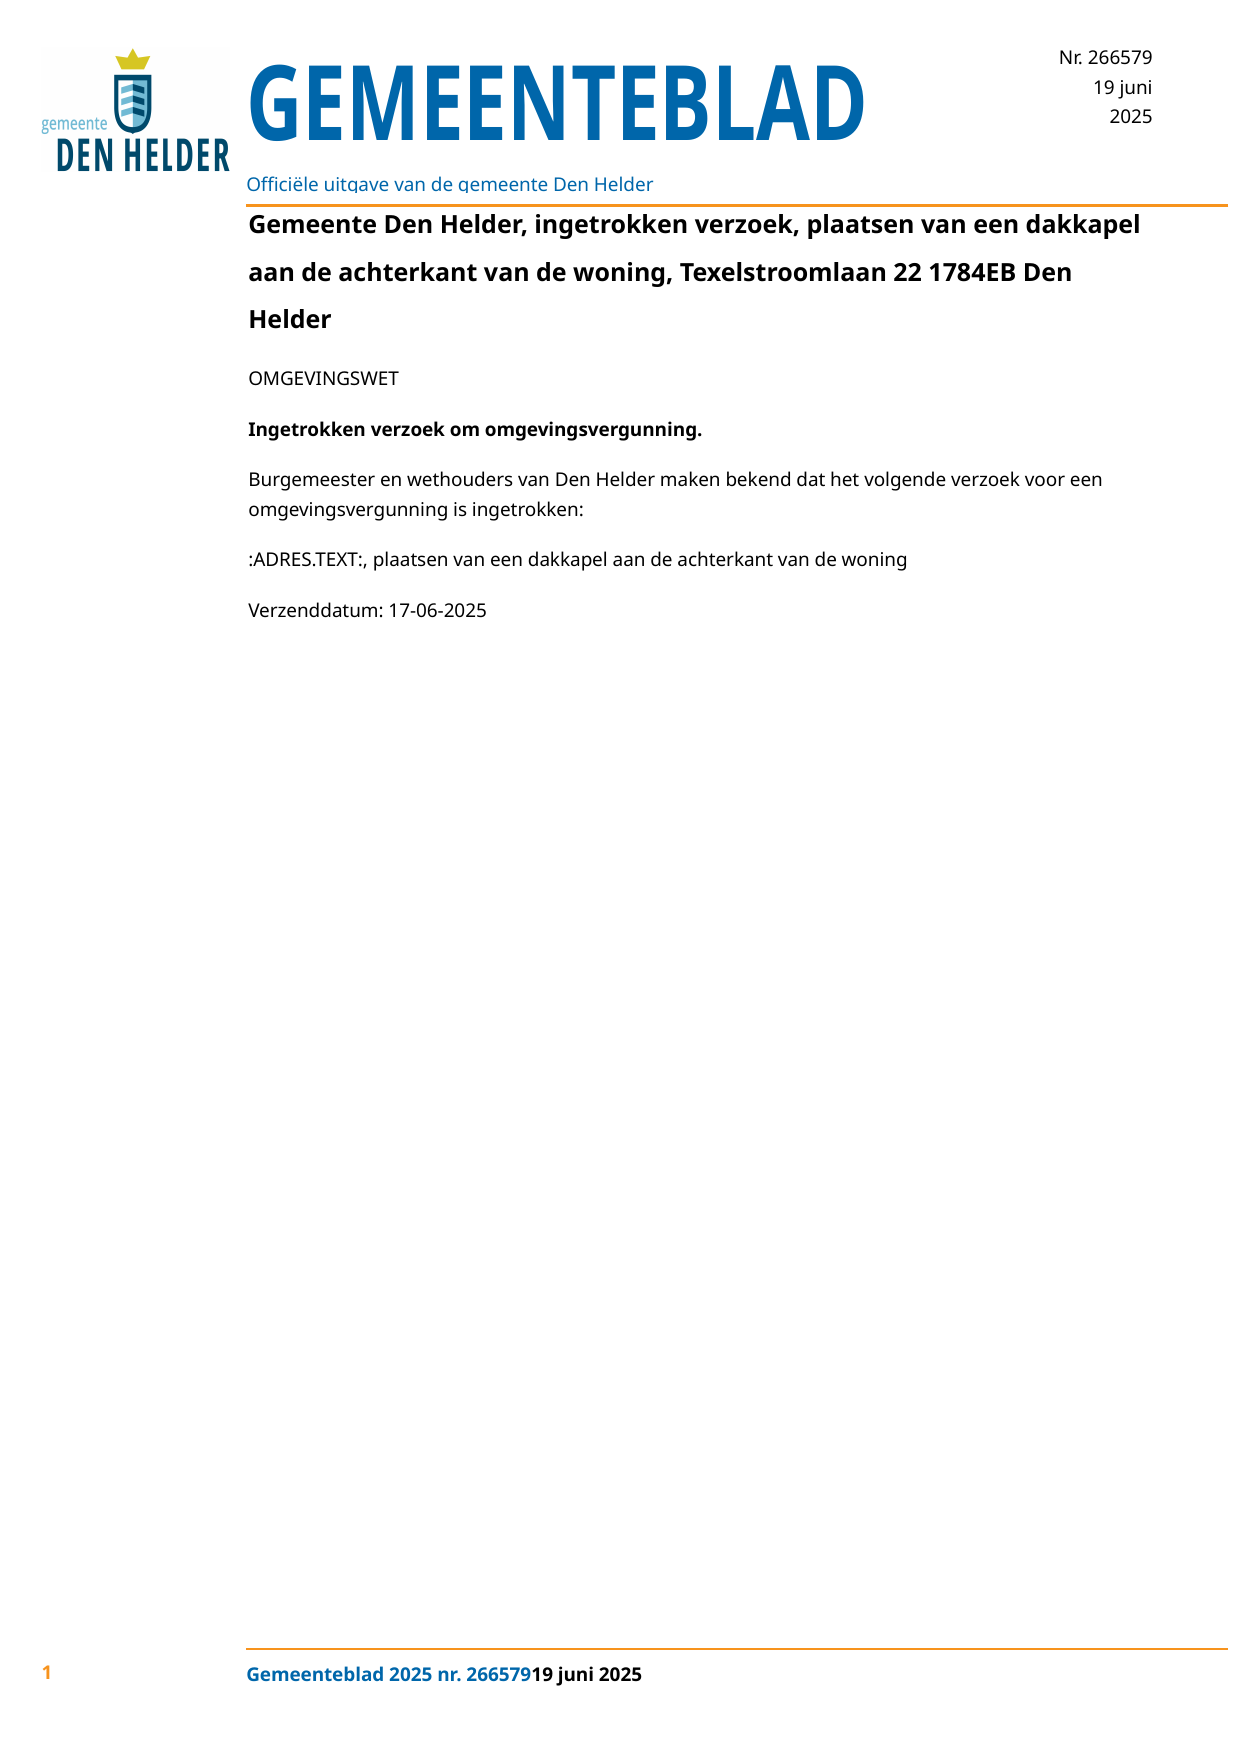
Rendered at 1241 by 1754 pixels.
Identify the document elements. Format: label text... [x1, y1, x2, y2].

picture [100, 154, 106, 172]
text :ADRES.TEXT:, plaatsen van een dakkapel aan de achterkant van de woning [248, 546, 1152, 572]
text OMGEVINGSWET [248, 366, 1152, 391]
picture [182, 144, 187, 165]
picture [130, 157, 135, 172]
picture [220, 160, 224, 172]
text Gemeente Den Helder, ingetrokken verzoek, plaatsen van een dakkapel aan de achterkant van de woning, Texelstroomlaan 22 1784EB Den Helder [248, 207, 1152, 336]
picture [63, 144, 68, 165]
text Verzenddatum: 17-06-2025 [248, 597, 1152, 622]
picture [41, 47, 231, 172]
text Burgemeester en wethouders van Den Helder maken bekend dat het volgende verzoek voor een omgevingsvergunning is ingetrokken: [248, 466, 1152, 522]
text Ingetrokken verzoek om omgevingsvergunning. [248, 416, 1152, 442]
